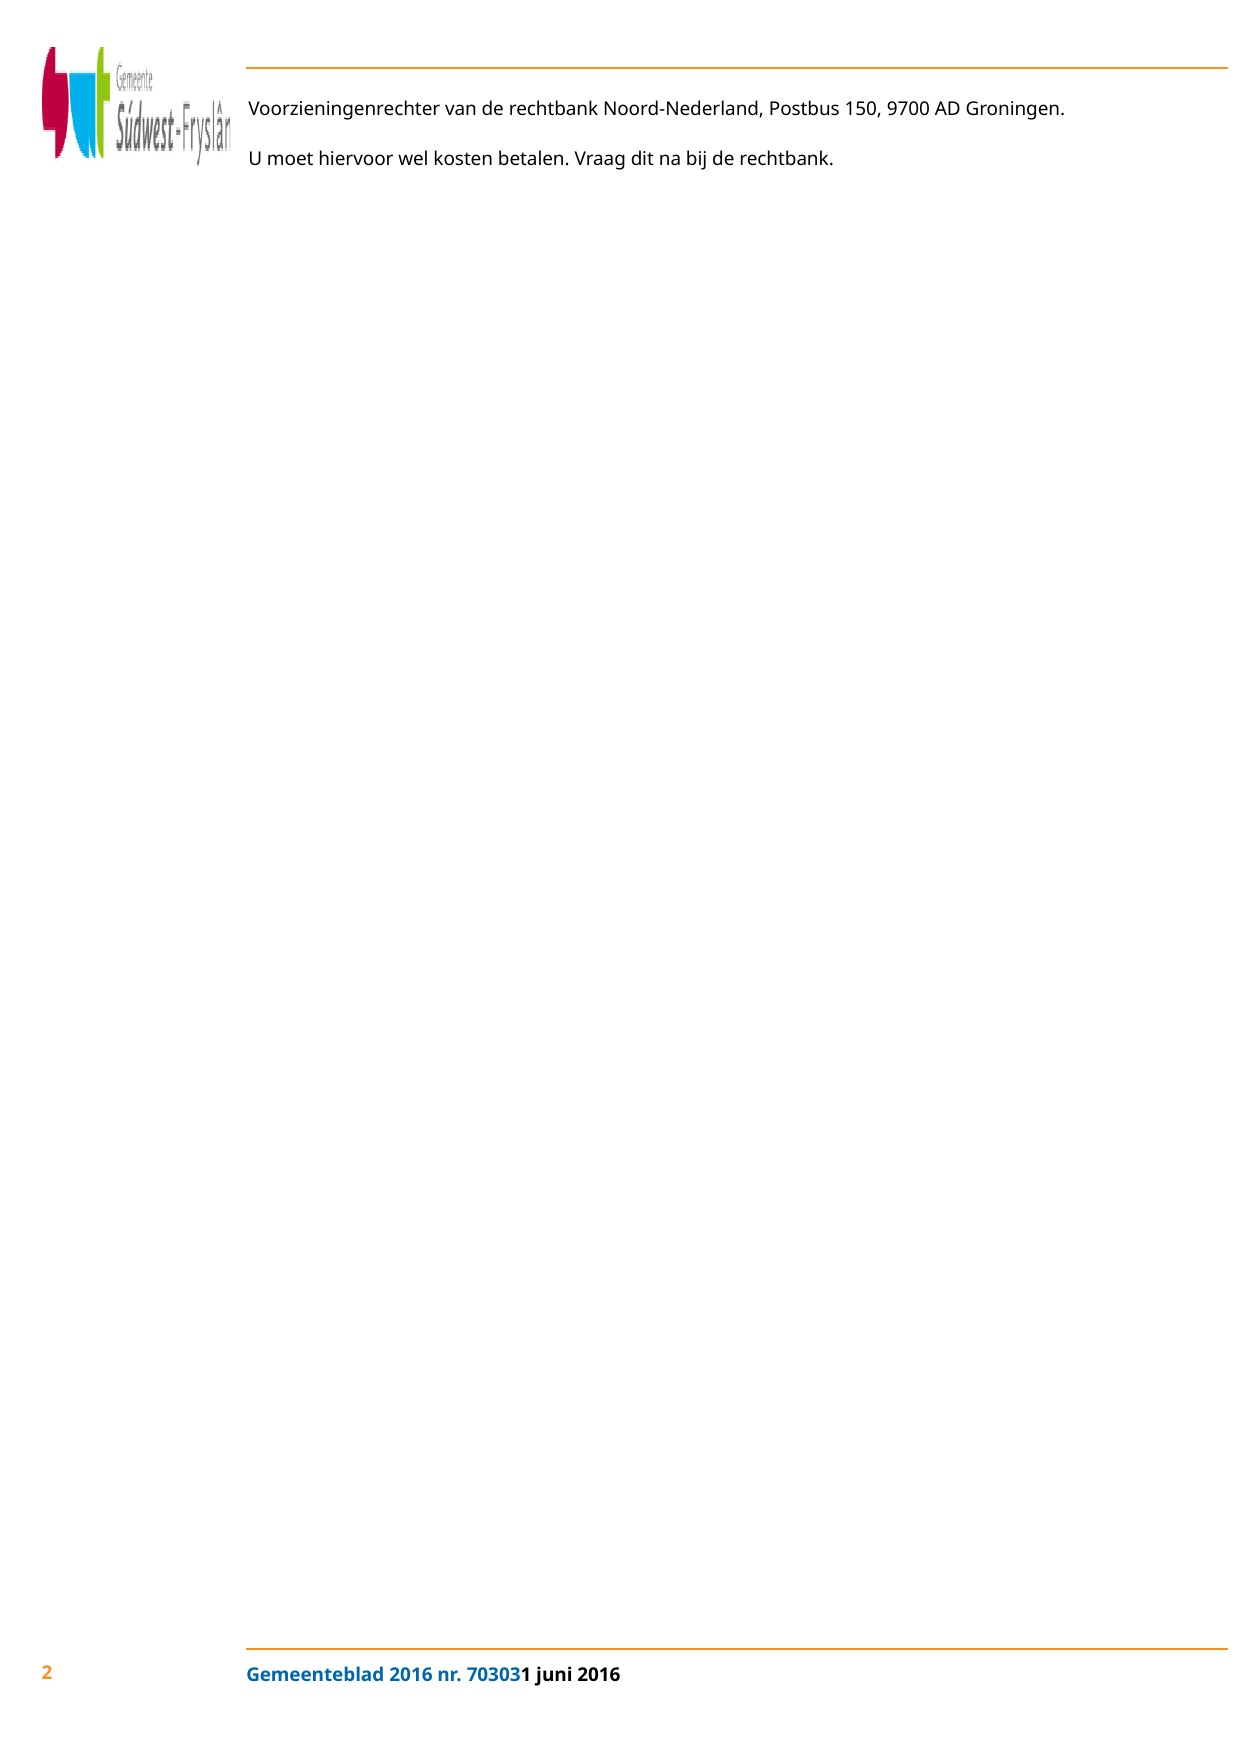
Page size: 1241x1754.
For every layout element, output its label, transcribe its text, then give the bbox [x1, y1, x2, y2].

text Voorzieningenrechter van de rechtbank Noord-Nederland, Postbus 150, 9700 AD Groningen. [248, 95, 1152, 121]
text U moet hiervoor wel kosten betalen. Vraag dit na bij de rechtbank. [248, 145, 1152, 171]
picture [41, 47, 231, 172]
